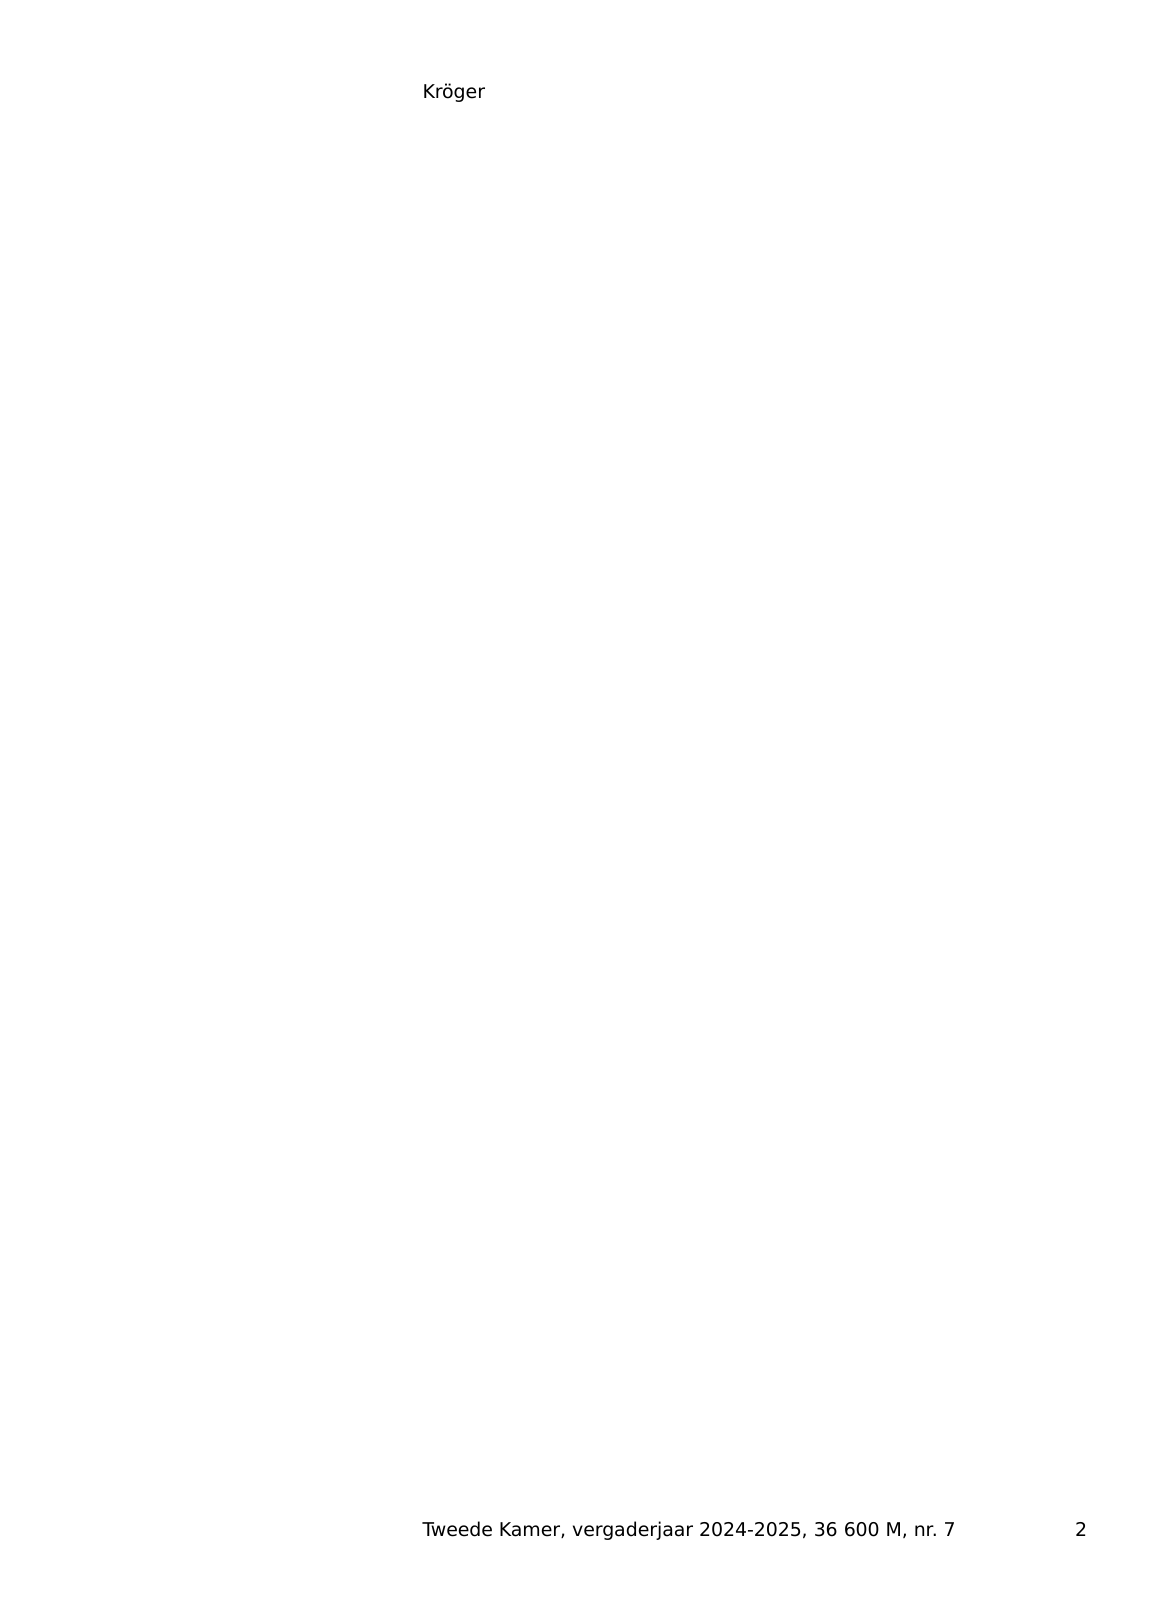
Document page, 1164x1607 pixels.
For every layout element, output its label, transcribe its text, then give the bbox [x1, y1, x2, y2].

text Kröger [422, 59, 1087, 103]
